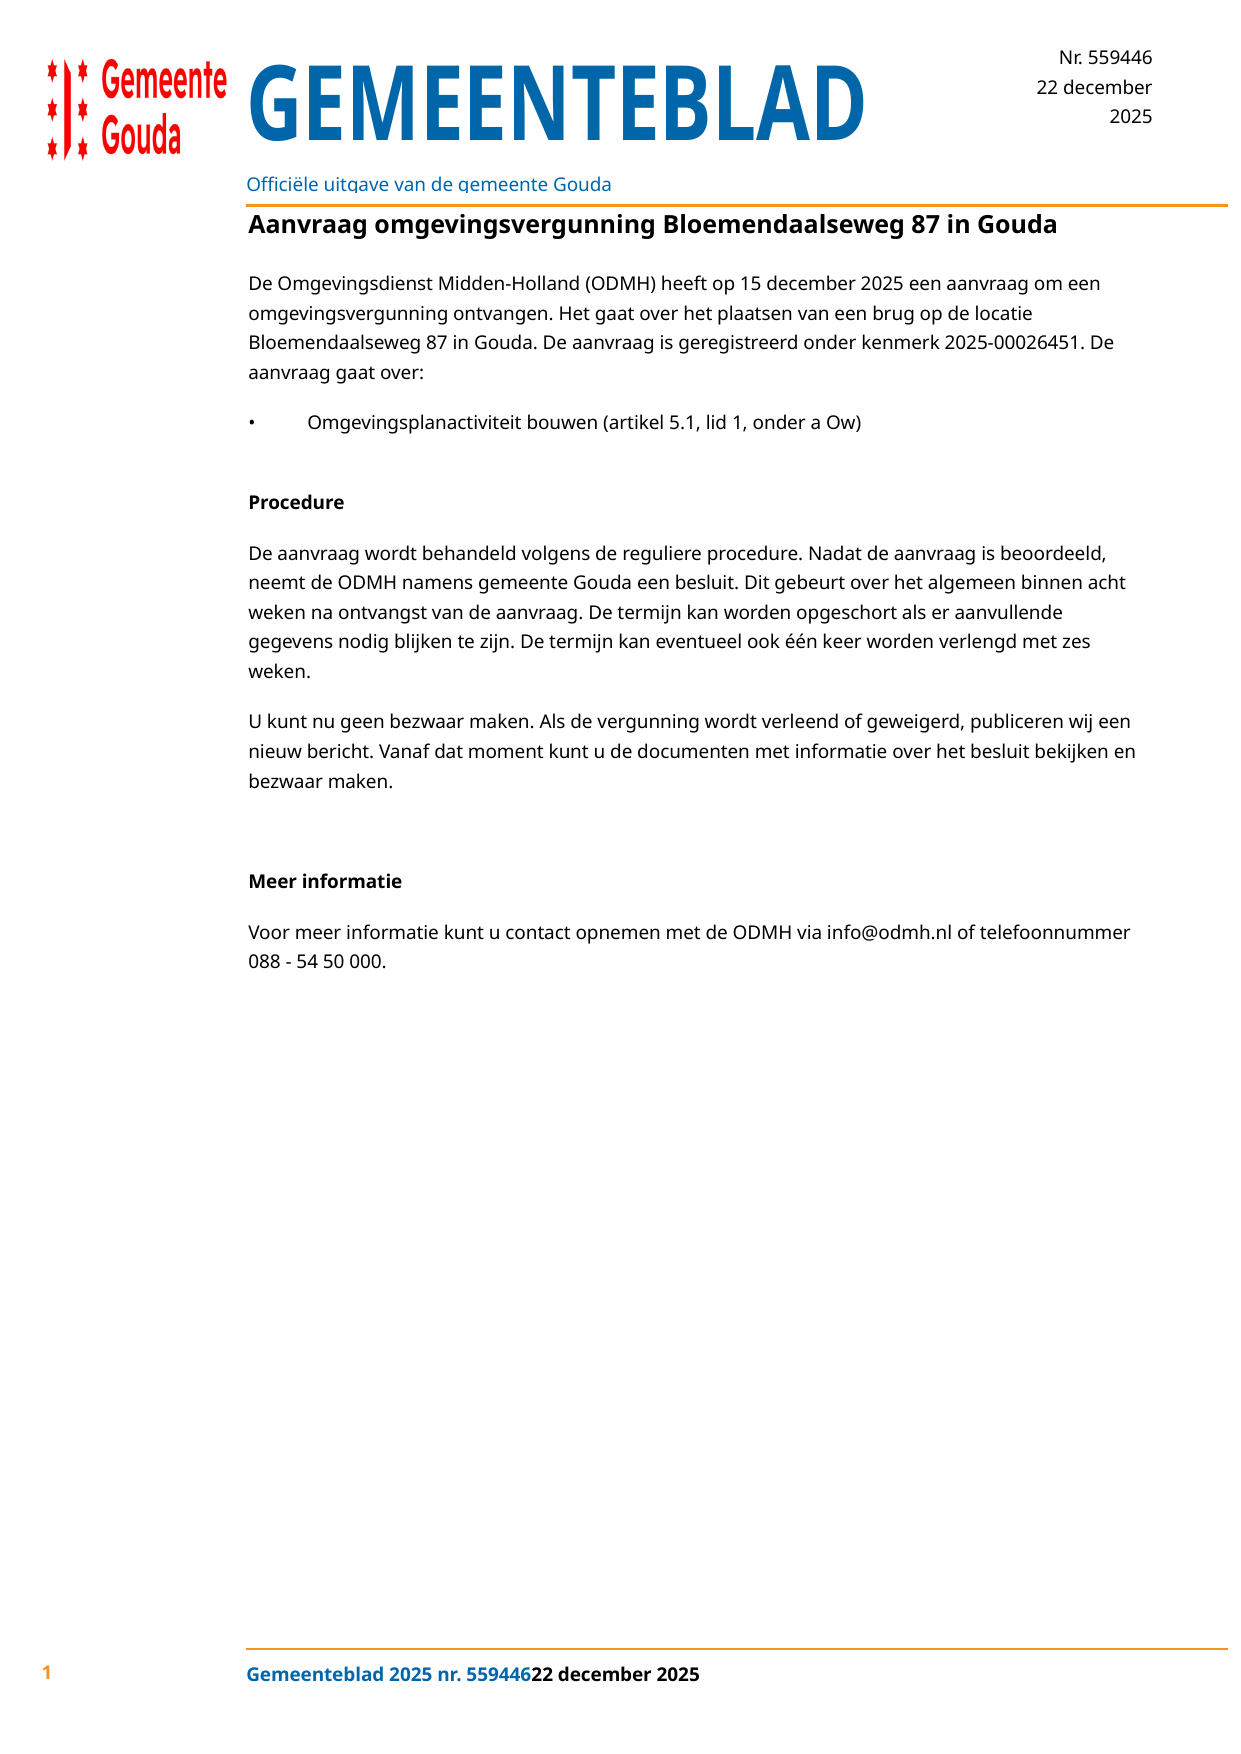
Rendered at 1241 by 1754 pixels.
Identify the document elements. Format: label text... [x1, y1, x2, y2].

list Omgevingsplanactiviteit bouwen (artikel 5.1, lid 1, onder a Ow) [248, 409, 1152, 435]
text Voor meer informatie kunt u contact opnemen met de ODMH via info@odmh.nl of telefoonnummer 088 - 54 50 000. [248, 919, 1152, 974]
picture [41, 47, 231, 172]
text De aanvraag wordt behandeld volgens de reguliere procedure. Nadat de aanvraag is beoordeeld, neemt de ODMH namens gemeente Gouda een besluit. Dit gebeurt over het algemeen binnen acht weken na ontvangst van de aanvraag. De termijn kan worden opgeschort als er aanvullende gegevens nodig blijken te zijn. De termijn kan eventueel ook één keer worden verlengd met zes weken. [248, 540, 1152, 684]
text Meer informatie [248, 869, 1152, 894]
text Aanvraag omgevingsvergunning Bloemendaalseweg 87 in Gouda [248, 207, 1152, 241]
text U kunt nu geen bezwaar maken. Als de vergunning wordt verleend of geweigerd, publiceren wij een nieuw bericht. Vanaf dat moment kunt u de documenten met informatie over het besluit bekijken en bezwaar maken. [248, 709, 1152, 793]
text Procedure [248, 489, 1152, 515]
text De Omgevingsdienst Midden-Holland (ODMH) heeft op 15 december 2025 een aanvraag om een omgevingsvergunning ontvangen. Het gaat over het plaatsen van een brug op de locatie Bloemendaalseweg 87 in Gouda. De aanvraag is geregistreerd onder kenmerk 2025-00026451. De aanvraag gaat over: [248, 270, 1152, 385]
